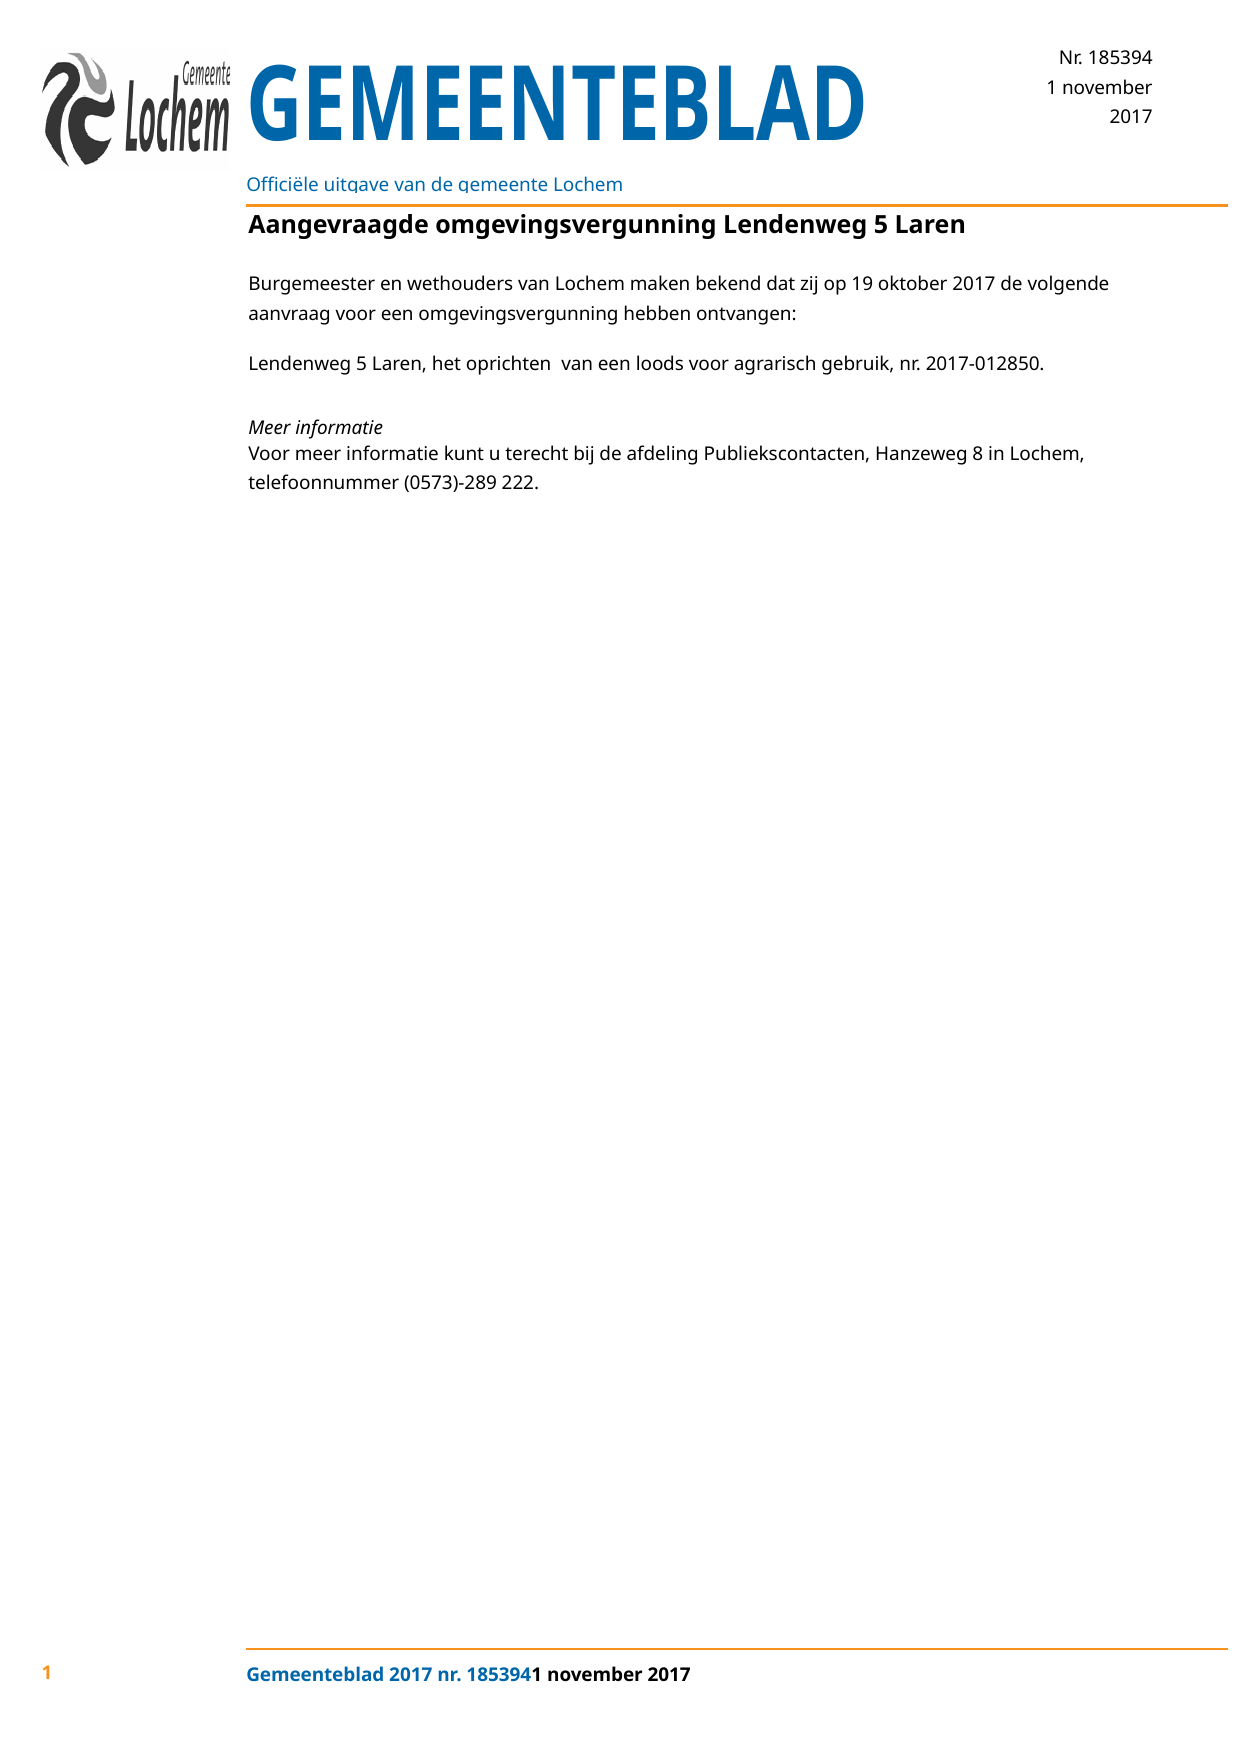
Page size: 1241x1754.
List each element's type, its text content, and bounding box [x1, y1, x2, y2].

text Meer informatie [248, 414, 1152, 440]
text Lendenweg 5 Laren, het oprichten van een loods voor agrarisch gebruik, nr. 2017-012850. [248, 350, 1152, 376]
text Voor meer informatie kunt u terecht bij de afdeling Publiekscontacten, Hanzeweg 8 in Lochem, telefoonnummer (0573)-289 222. [248, 440, 1152, 495]
picture [41, 47, 231, 172]
text Aangevraagde omgevingsvergunning Lendenweg 5 Laren [248, 207, 1152, 241]
text Burgemeester en wethouders van Lochem maken bekend dat zij op 19 oktober 2017 de volgende aanvraag voor een omgevingsvergunning hebben ontvangen: [248, 270, 1152, 326]
